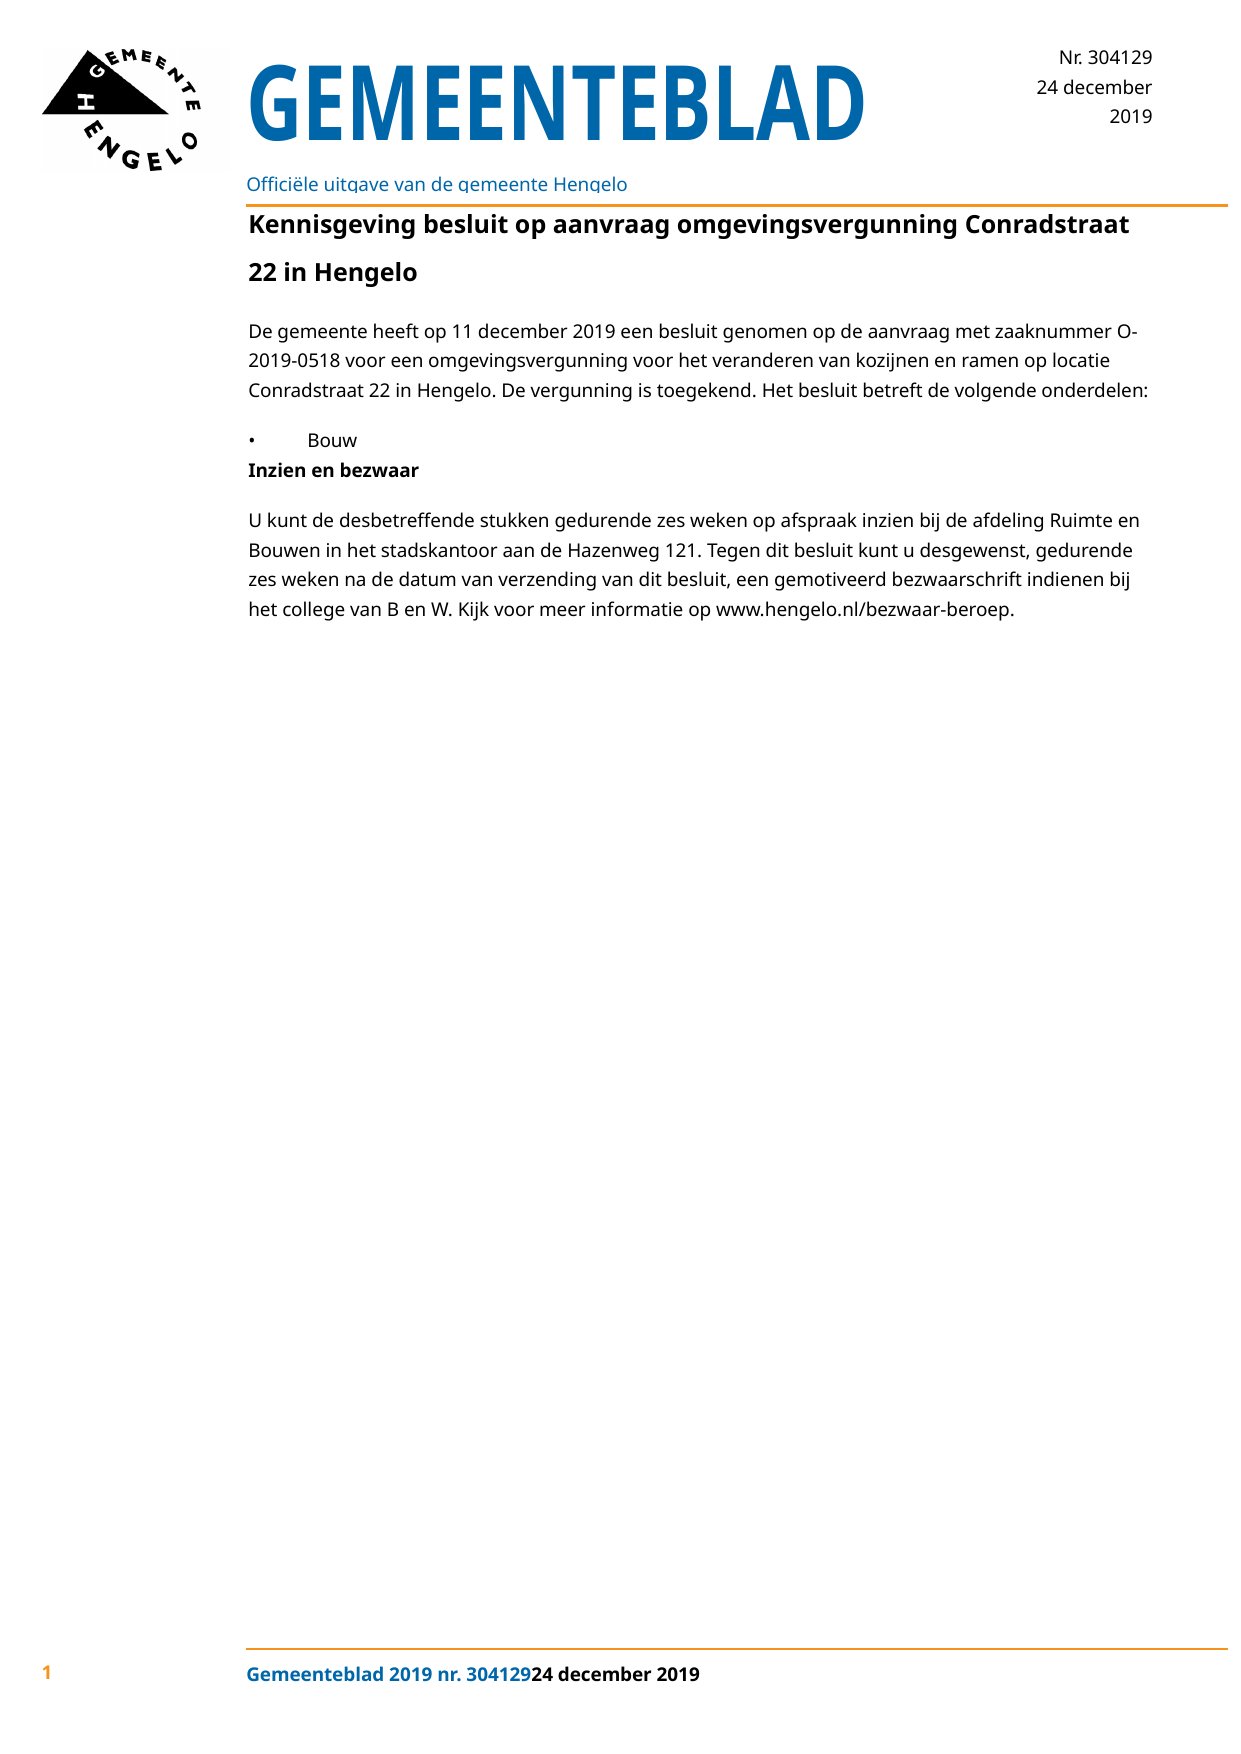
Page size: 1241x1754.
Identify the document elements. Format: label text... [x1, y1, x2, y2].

text De gemeente heeft op 11 december 2019 een besluit genomen op de aanvraag met zaaknummer O-2019-0518 voor een omgevingsvergunning voor het veranderen van kozijnen en ramen op locatie Conradstraat 22 in Hengelo. De vergunning is toegekend. Het besluit betreft de volgende onderdelen: [248, 318, 1152, 403]
text U kunt de desbetreffende stukken gedurende zes weken op afspraak inzien bij de afdeling Ruimte en Bouwen in het stadskantoor aan de Hazenweg 121. Tegen dit besluit kunt u desgewenst, gedurende zes weken na de datum van verzending van dit besluit, een gemotiveerd bezwaarschrift indienen bij het college van B en W. Kijk voor meer informatie op www.hengelo.nl/bezwaar-beroep. [248, 507, 1152, 622]
list Bouw [248, 427, 1152, 453]
text Inzien en bezwaar [248, 457, 1152, 483]
text Kennisgeving besluit op aanvraag omgevingsvergunning Conradstraat 22 in Hengelo [248, 207, 1152, 288]
picture [41, 47, 231, 172]
